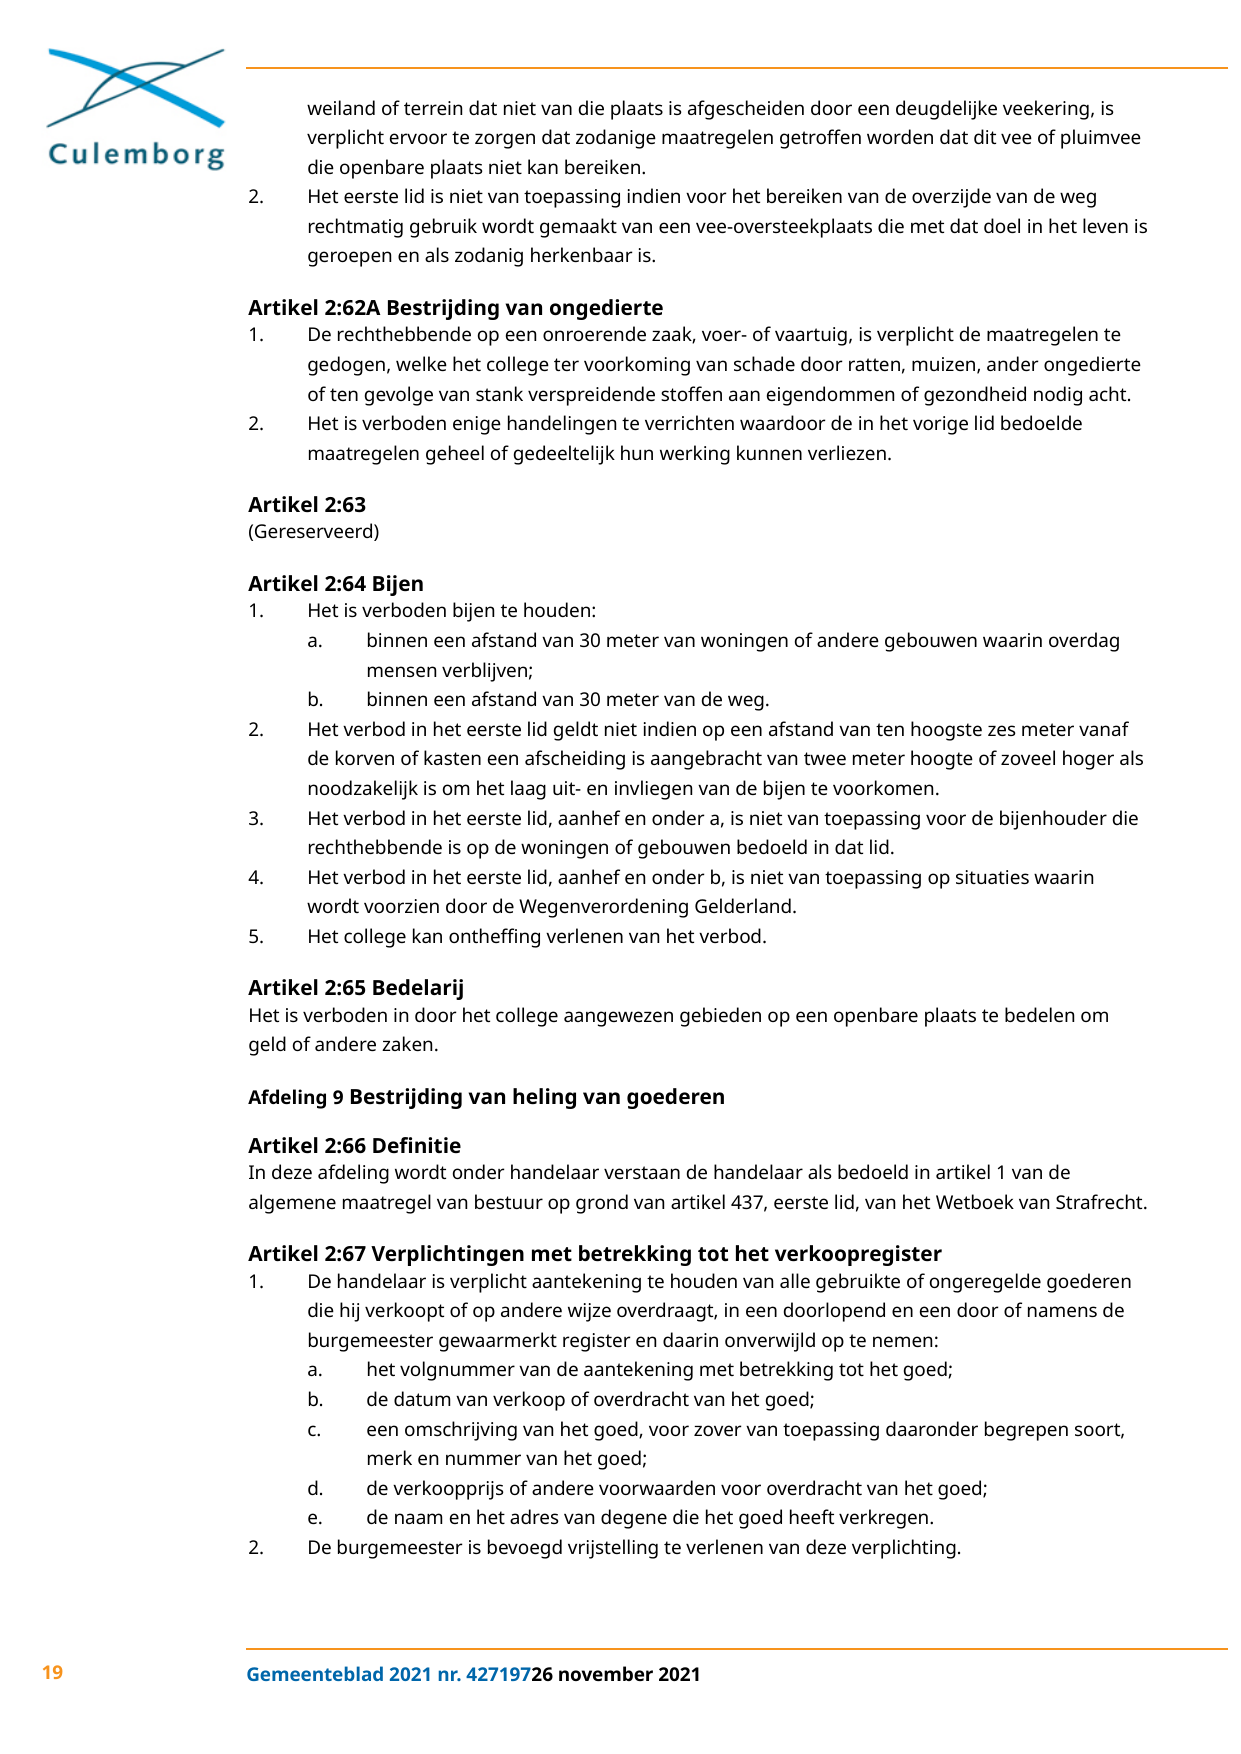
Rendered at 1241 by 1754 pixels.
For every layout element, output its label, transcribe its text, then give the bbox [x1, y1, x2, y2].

list de naam en het adres van degene die het goed heeft verkregen. [307, 1504, 1152, 1530]
list De burgemeester is bevoegd vrijstelling te verlenen van deze verplichting. [248, 1534, 1152, 1560]
list het volgnummer van de aantekening met betrekking tot het goed; [307, 1357, 1152, 1382]
list de datum van verkoop of overdracht van het goed; [307, 1386, 1152, 1412]
list binnen een afstand van 30 meter van de weg. [307, 686, 1152, 712]
text Artikel 2:66 Definitie [248, 1131, 1152, 1159]
list weiland of terrein dat niet van die plaats is afgescheiden door een deugdelijke veekering, is verplicht ervoor te zorgen dat zodanige maatregelen getroffen worden dat dit vee of pluimvee die openbare plaats niet kan bereiken. [248, 95, 1152, 180]
list De rechthebbende op een onroerende zaak, voer- of vaartuig, is verplicht de maatregelen te gedogen, welke het college ter voorkoming van schade door ratten, muizen, ander ongedierte of ten gevolge van stank verspreidende stoffen aan eigendommen of gezondheid nodig acht. [248, 322, 1152, 406]
list een omschrijving van het goed, voor zover van toepassing daaronder begrepen soort, merk en nummer van het goed; [307, 1416, 1152, 1471]
text Artikel 2:67 Verplichtingen met betrekking tot het verkoopregister [248, 1239, 1152, 1268]
text Artikel 2:62A Bestrijding van ongedierte [248, 293, 1152, 322]
list Het is verboden enige handelingen te verrichten waardoor de in het vorige lid bedoelde maatregelen geheel of gedeeltelijk hun werking kunnen verliezen. [248, 410, 1152, 466]
text Afdeling 9 Bestrijding van heling van goederen [248, 1082, 1152, 1110]
list de verkoopprijs of andere voorwaarden voor overdracht van het goed; [307, 1475, 1152, 1501]
text Artikel 2:63 [248, 490, 1152, 519]
list Het college kan ontheffing verlenen van het verbod. [248, 923, 1152, 949]
text Artikel 2:64 Bijen [248, 569, 1152, 598]
list Het eerste lid is niet van toepassing indien voor het bereiken van de overzijde van de weg rechtmatig gebruik wordt gemaakt van een vee-oversteekplaats die met dat doel in het leven is geroepen en als zodanig herkenbaar is. [248, 183, 1152, 268]
picture [41, 47, 231, 172]
list Het verbod in het eerste lid, aanhef en onder b, is niet van toepassing op situaties waarin wordt voorzien door de Wegenverordening Gelderland. [248, 864, 1152, 919]
list Het verbod in het eerste lid geldt niet indien op een afstand van ten hoogste zes meter vanaf de korven of kasten een afscheiding is aangebracht van twee meter hoogte of zoveel hoger als noodzakelijk is om het laag uit- en invliegen van de bijen te voorkomen. [248, 716, 1152, 801]
list De handelaar is verplicht aantekening te houden van alle gebruikte of ongeregelde goederen die hij verkoopt of op andere wijze overdraagt, in een doorlopend en een door of namens de burgemeester gewaarmerkt register en daarin onverwijld op te nemen: [248, 1268, 1152, 1353]
list Het is verboden bijen te houden: [248, 598, 1152, 623]
list Het verbod in het eerste lid, aanhef en onder a, is niet van toepassing voor de bijenhouder die rechthebbende is op de woningen of gebouwen bedoeld in dat lid. [248, 805, 1152, 860]
text Artikel 2:65 Bedelarij [248, 973, 1152, 1002]
list binnen een afstand van 30 meter van woningen of andere gebouwen waarin overdag mensen verblijven; [307, 627, 1152, 682]
text In deze afdeling wordt onder handelaar verstaan de handelaar als bedoeld in artikel 1 van de algemene maatregel van bestuur op grond van artikel 437, eerste lid, van het Wetboek van Strafrecht. [248, 1159, 1152, 1215]
text (Gereserveerd) [248, 519, 1152, 544]
text Het is verboden in door het college aangewezen gebieden op een openbare plaats te bedelen om geld of andere zaken. [248, 1002, 1152, 1057]
